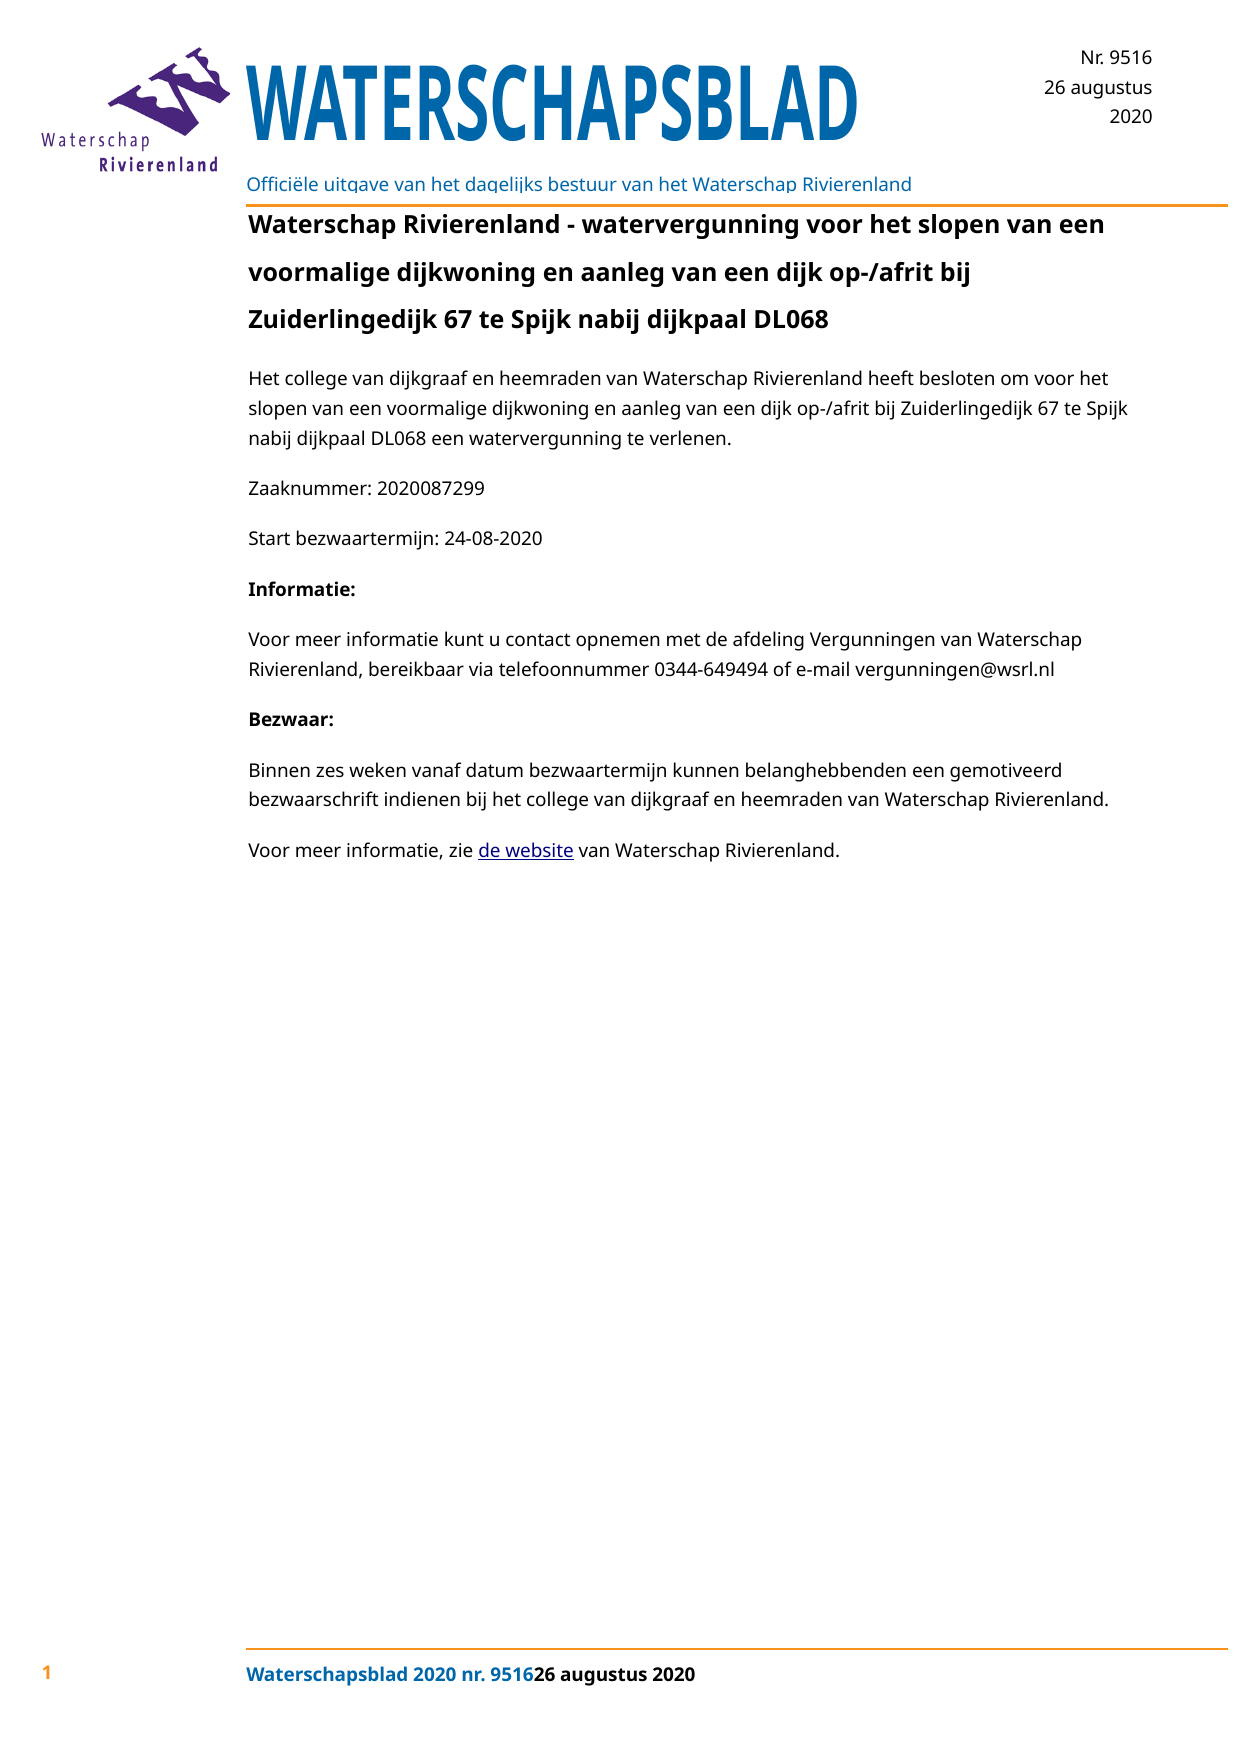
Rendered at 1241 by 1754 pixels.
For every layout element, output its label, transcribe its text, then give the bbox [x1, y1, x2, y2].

picture [41, 47, 231, 172]
text Zaaknummer: 2020087299 [248, 475, 1152, 501]
text Informatie: [248, 576, 1152, 602]
text Bezwaar: [248, 706, 1152, 732]
text Het college van dijkgraaf en heemraden van Waterschap Rivierenland heeft besloten om voor het slopen van een voormalige dijkwoning en aanleg van een dijk op-/afrit bij Zuiderlingedijk 67 te Spijk nabij dijkpaal DL068 een watervergunning te verlenen. [248, 366, 1152, 450]
text Binnen zes weken vanaf datum bezwaartermijn kunnen belanghebbenden een gemotiveerd bezwaarschrift indienen bij het college van dijkgraaf en heemraden van Waterschap Rivierenland. [248, 757, 1152, 812]
text Voor meer informatie, zie de website van Waterschap Rivierenland. [248, 837, 1152, 862]
text Start bezwaartermijn: 24-08-2020 [248, 526, 1152, 551]
text Waterschap Rivierenland - watervergunning voor het slopen van een voormalige dijkwoning en aanleg van een dijk op-/afrit bij Zuiderlingedijk 67 te Spijk nabij dijkpaal DL068 [248, 207, 1152, 336]
text Voor meer informatie kunt u contact opnemen met de afdeling Vergunningen van Waterschap Rivierenland, bereikbaar via telefoonnummer 0344-649494 of e-mail vergunningen@wsrl.nl [248, 626, 1152, 682]
